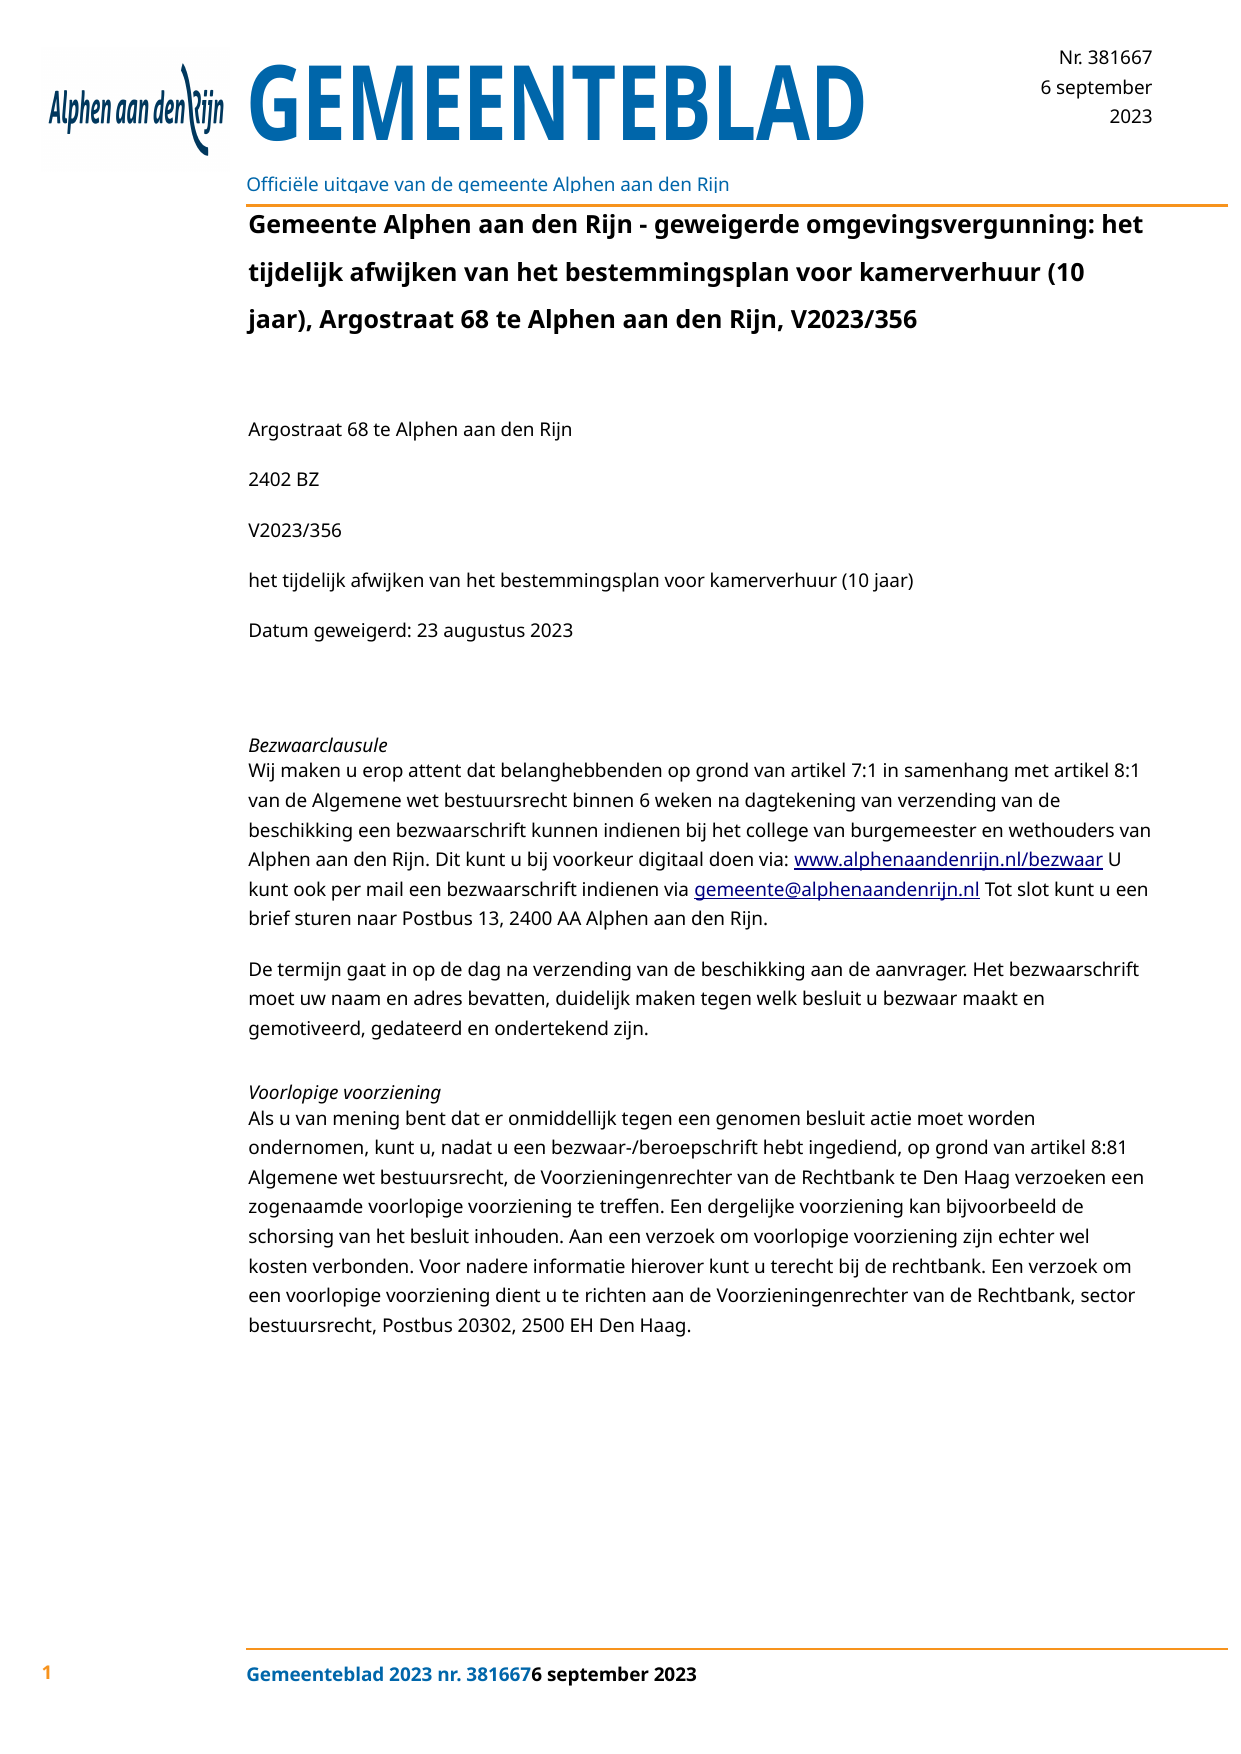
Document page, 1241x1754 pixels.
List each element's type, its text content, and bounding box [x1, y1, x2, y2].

text Als u van mening bent dat er onmiddellijk tegen een genomen besluit actie moet worden ondernomen, kunt u, nadat u een bezwaar-/beroepschrift hebt ingediend, op grond van artikel 8:81 Algemene wet bestuursrecht, de Voorzieningenrechter van de Rechtbank te Den Haag verzoeken een zogenaamde voorlopige voorziening te treffen. Een dergelijke voorziening kan bijvoorbeeld de schorsing van het besluit inhouden. Aan een verzoek om voorlopige voorziening zijn echter wel kosten verbonden. Voor nadere informatie hierover kunt u terecht bij de rechtbank. Een verzoek om een voorlopige voorziening dient u te richten aan de Voorzieningenrechter van de Rechtbank, sector bestuursrecht, Postbus 20302, 2500 EH Den Haag. [248, 1105, 1152, 1338]
text Voorlopige voorziening [248, 1079, 1152, 1105]
text het tijdelijk afwijken van het bestemmingsplan voor kamerverhuur (10 jaar) [248, 567, 1152, 593]
text De termijn gaat in op de dag na verzending van de beschikking aan de aanvrager. Het bezwaarschrift moet uw naam en adres bevatten, duidelijk maken tegen welk besluit u bezwaar maakt en gemotiveerd, gedateerd en ondertekend zijn. [248, 956, 1152, 1041]
text Gemeente Alphen aan den Rijn - geweigerde omgevingsvergunning: het tijdelijk afwijken van het bestemmingsplan voor kamerverhuur (10 jaar), Argostraat 68 te Alphen aan den Rijn, V2023/356 [248, 207, 1152, 336]
text Argostraat 68 te Alphen aan den Rijn [248, 416, 1152, 442]
text 2402 BZ [248, 466, 1152, 492]
picture [41, 47, 231, 172]
text Datum geweigerd: 23 augustus 2023 [248, 618, 1152, 643]
text V2023/356 [248, 517, 1152, 542]
text Bezwaarclausule [248, 732, 1152, 758]
text Wij maken u erop attent dat belanghebbenden op grond van artikel 7:1 in samenhang met artikel 8:1 van de Algemene wet bestuursrecht binnen 6 weken na dagtekening van verzending van de beschikking een bezwaarschrift kunnen indienen bij het college van burgemeester en wethouders van Alphen aan den Rijn. Dit kunt u bij voorkeur digitaal doen via: www.alphenaandenrijn.nl/bezwaar U kunt ook per mail een bezwaarschrift indienen via gemeente@alphenaandenrijn.nl Tot slot kunt u een brief sturen naar Postbus 13, 2400 AA Alphen aan den Rijn. [248, 758, 1152, 931]
